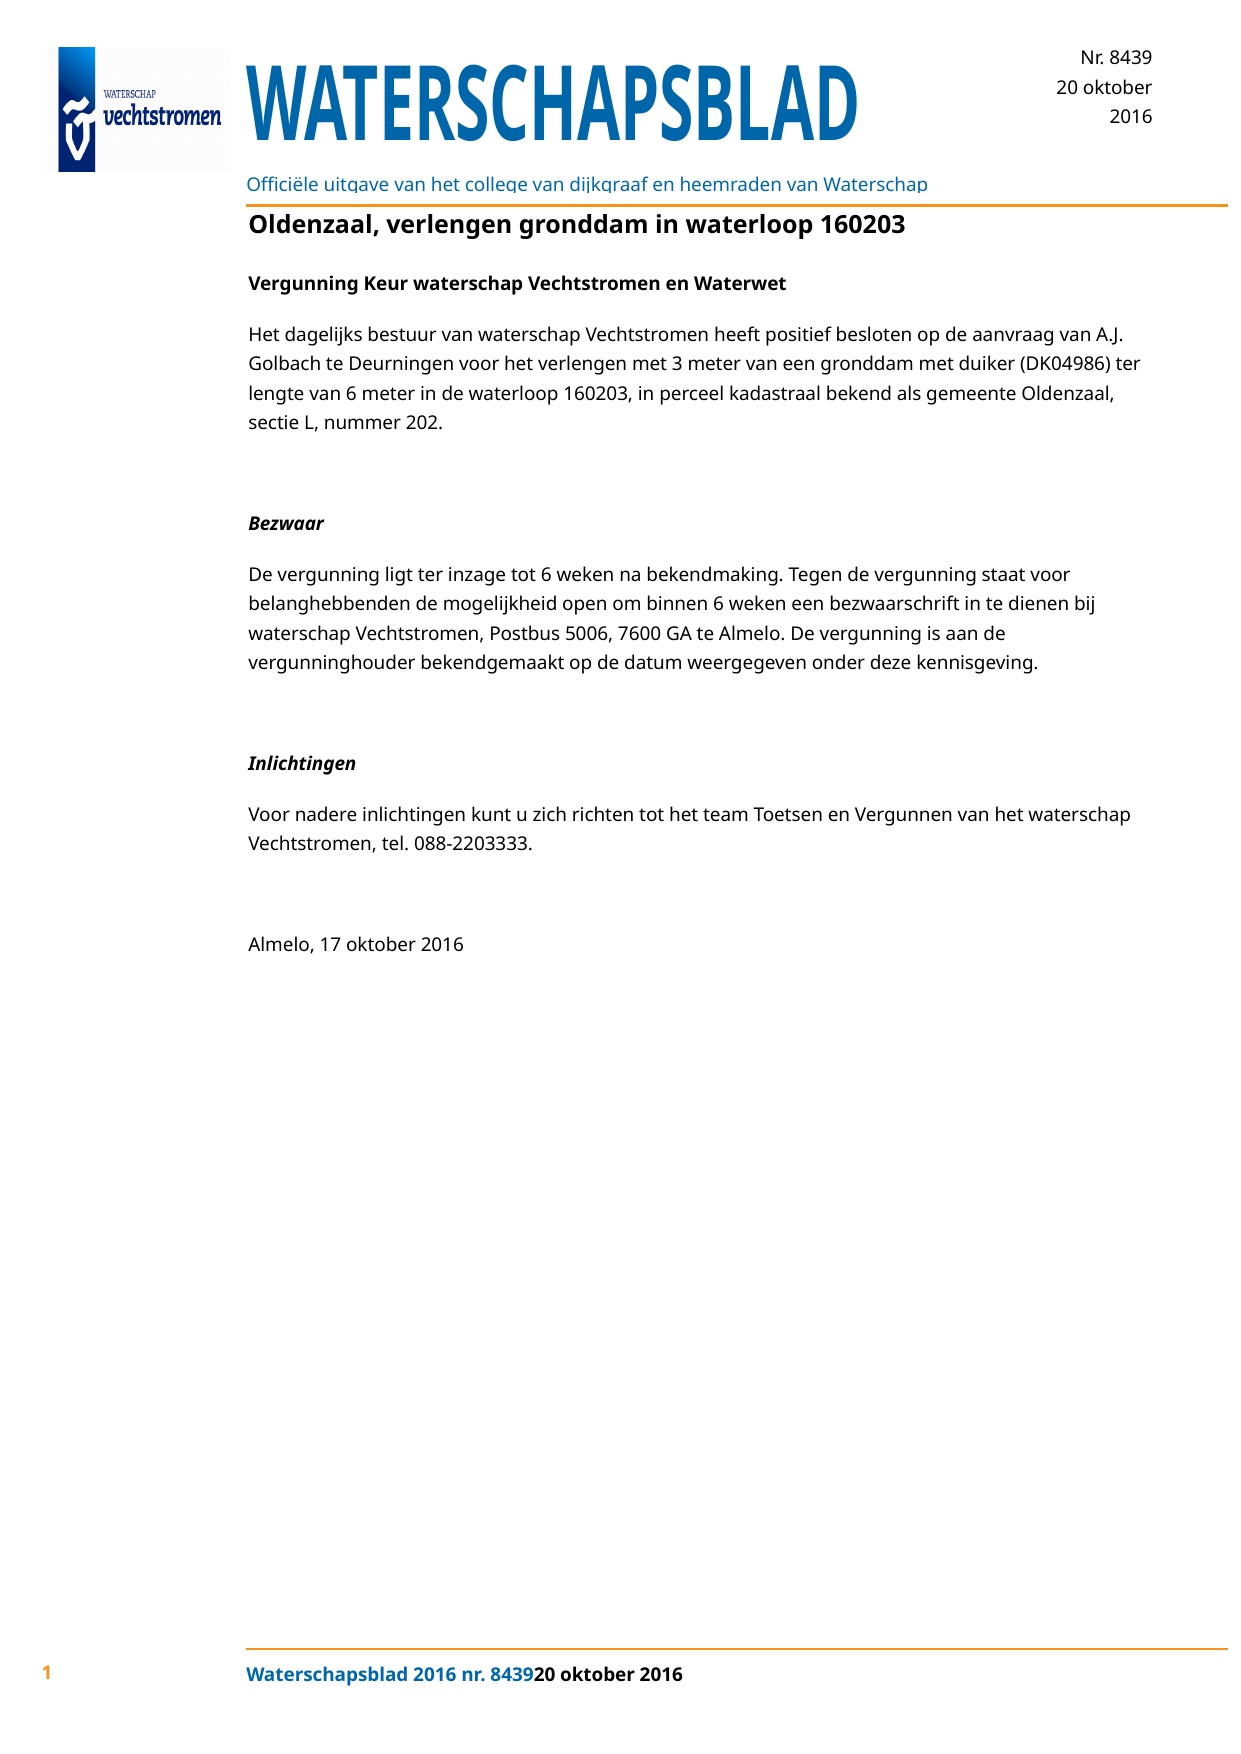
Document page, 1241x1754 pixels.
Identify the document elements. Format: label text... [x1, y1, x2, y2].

text Bezwaar [248, 510, 1152, 536]
text De vergunning ligt ter inzage tot 6 weken na bekendmaking. Tegen de vergunning staat voor belanghebbenden de mogelijkheid open om binnen 6 weken een bezwaarschrift in te dienen bij waterschap Vechtstromen, Postbus 5006, 7600 GA te Almelo. De vergunning is aan de vergunninghouder bekendgemaakt op de datum weergegeven onder deze kennisgeving. [248, 561, 1152, 675]
text Het dagelijks bestuur van waterschap Vechtstromen heeft positief besloten op de aanvraag van A.J. Golbach te Deurningen voor het verlengen met 3 meter van een gronddam met duiker (DK04986) ter lengte van 6 meter in de waterloop 160203, in perceel kadastraal bekend als gemeente Oldenzaal, sectie L, nummer 202. [248, 321, 1152, 435]
text Vergunning Keur waterschap Vechtstromen en Waterwet [248, 270, 1152, 296]
text Inlichtingen [248, 750, 1152, 776]
picture [41, 47, 231, 172]
text Almelo, 17 oktober 2016 [248, 931, 1152, 957]
text Voor nadere inlichtingen kunt u zich richten tot het team Toetsen en Vergunnen van het waterschap Vechtstromen, tel. 088-2203333. [248, 801, 1152, 856]
text Oldenzaal, verlengen gronddam in waterloop 160203 [248, 207, 1152, 241]
